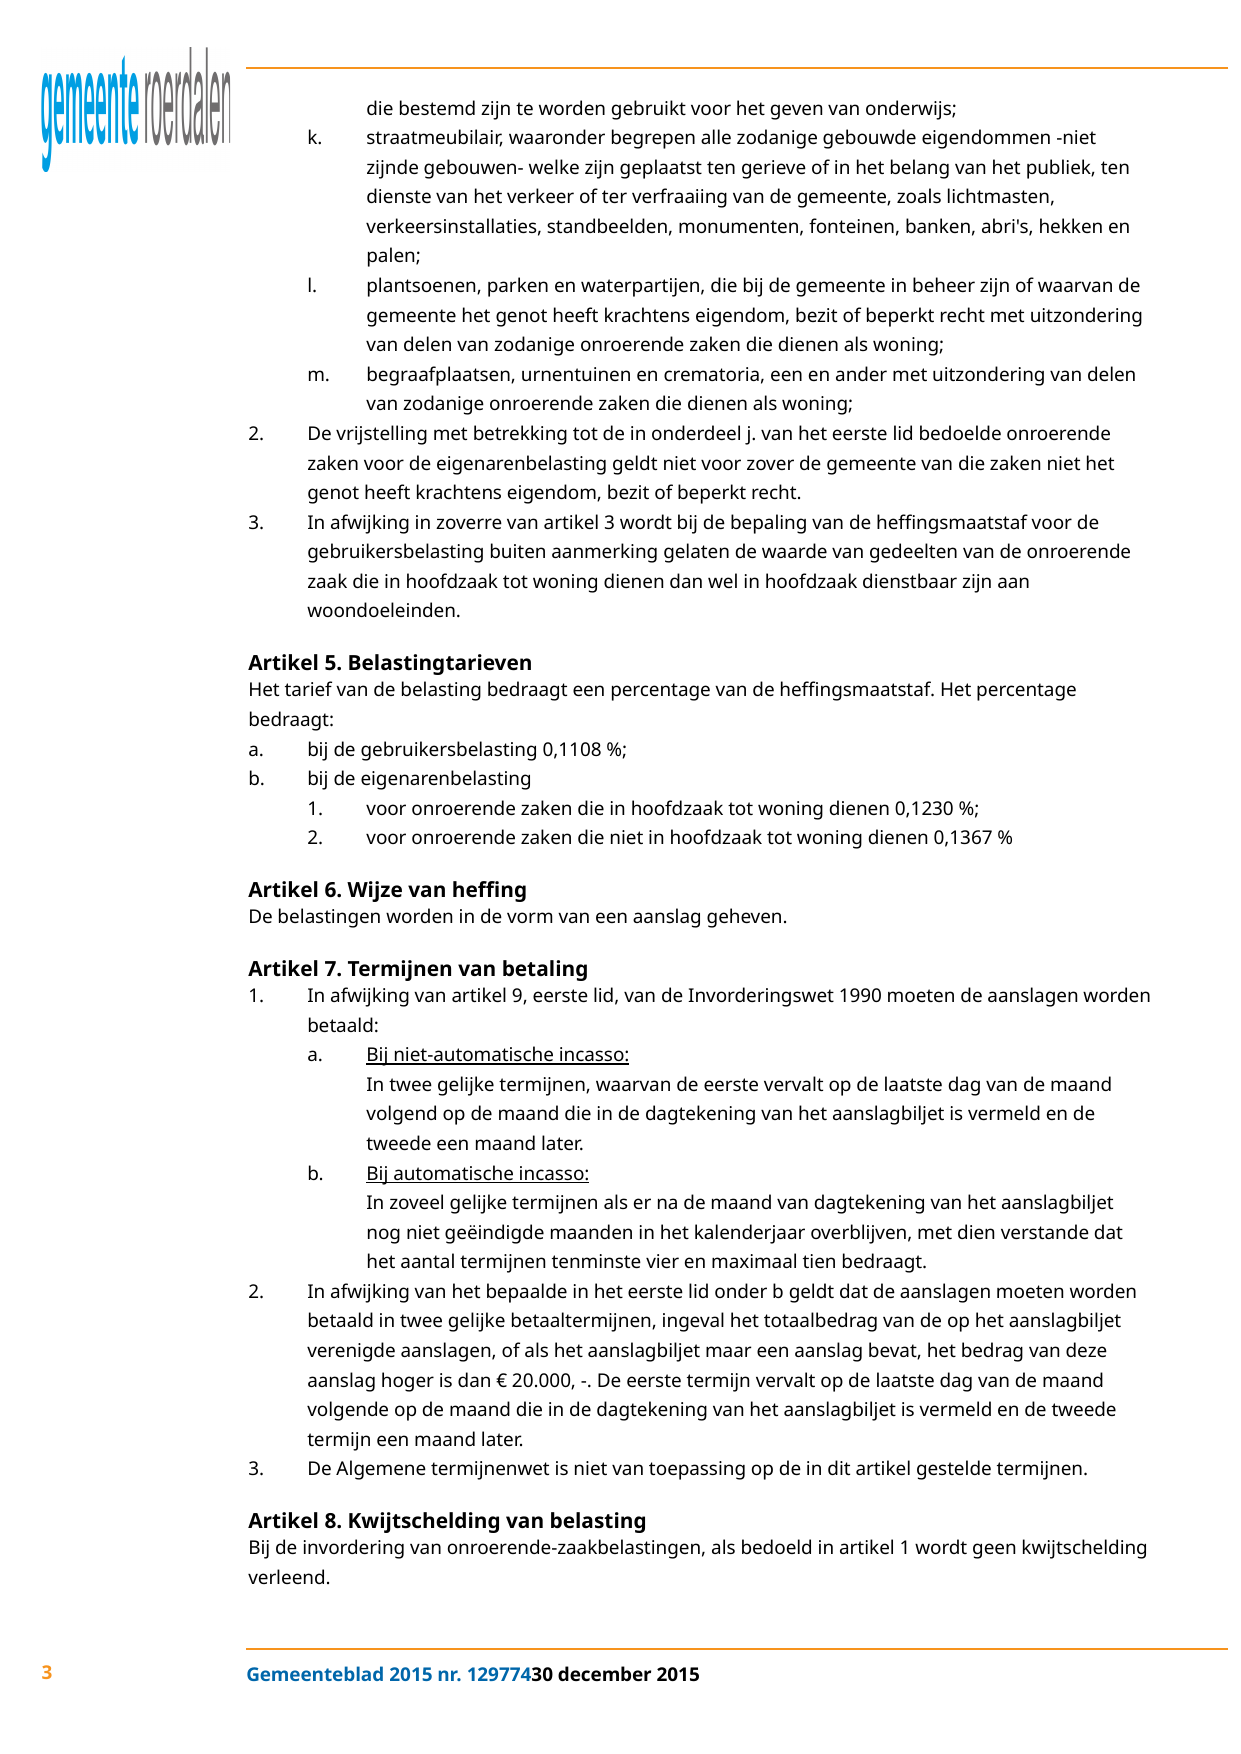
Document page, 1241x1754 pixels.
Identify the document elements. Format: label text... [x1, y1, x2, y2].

list De Algemene termijnenwet is niet van toepassing op de in dit artikel gestelde termijnen. [248, 1456, 1152, 1481]
text Artikel 8. Kwijtschelding van belasting [248, 1506, 1152, 1534]
list In twee gelijke termijnen, waarvan de eerste vervalt op de laatste dag van de maand volgend op de maand die in de dagtekening van het aanslagbiljet is vermeld en de tweede een maand later. [307, 1071, 1152, 1156]
list In zoveel gelijke termijnen als er na de maand van dagtekening van het aanslagbiljet nog niet geëindigde maanden in het kalenderjaar overblijven, met dien verstande dat het aantal termijnen tenminste vier en maximaal tien bedraagt. [307, 1189, 1152, 1274]
list In afwijking van artikel 9, eerste lid, van de Invorderingswet 1990 moeten de aanslagen worden betaald: [248, 982, 1152, 1037]
list In afwijking van het bepaalde in het eerste lid onder b geldt dat de aanslagen moeten worden betaald in twee gelijke betaaltermijnen, ingeval het totaalbedrag van de op het aanslagbiljet verenigde aanslagen, of als het aanslagbiljet maar een aanslag bevat, het bedrag van deze aanslag hoger is dan € 20.000, -. De eerste termijn vervalt op de laatste dag van de maand volgende op de maand die in de dagtekening van het aanslagbiljet is vermeld en de tweede termijn een maand later. [248, 1278, 1152, 1452]
list voor onroerende zaken die in hoofdzaak tot woning dienen 0,1230 %; [307, 795, 1152, 821]
list Bij niet-automatische incasso: [307, 1041, 1152, 1067]
list voor onroerende zaken die niet in hoofdzaak tot woning dienen 0,1367 % [307, 824, 1152, 850]
list die bestemd zijn te worden gebruikt voor het geven van onderwijs; [307, 95, 1152, 121]
list bij de gebruikersbelasting 0,1108 %; [248, 736, 1152, 761]
list In afwijking in zoverre van artikel 3 wordt bij de bepaling van de heffingsmaatstaf voor de gebruikersbelasting buiten aanmerking gelaten de waarde van gedeelten van de onroerende zaak die in hoofdzaak tot woning dienen dan wel in hoofdzaak dienstbaar zijn aan woondoeleinden. [248, 509, 1152, 623]
text Artikel 6. Wijze van heffing [248, 875, 1152, 903]
list bij de eigenarenbelasting [248, 765, 1152, 791]
text De belastingen worden in de vorm van een aanslag geheven. [248, 903, 1152, 929]
text Artikel 5. Belastingtarieven [248, 648, 1152, 677]
list straatmeubilair, waaronder begrepen alle zodanige gebouwde eigendommen -niet zijnde gebouwen- welke zijn geplaatst ten gerieve of in het belang van het publiek, ten dienste van het verkeer of ter verfraaiing van de gemeente, zoals lichtmasten, verkeersinstallaties, standbeelden, monumenten, fonteinen, banken, abri's, hekken en palen; [307, 124, 1152, 268]
list Bij automatische incasso: [307, 1160, 1152, 1185]
list plantsoenen, parken en waterpartijen, die bij de gemeente in beheer zijn of waarvan de gemeente het genot heeft krachtens eigendom, bezit of beperkt recht met uitzondering van delen van zodanige onroerende zaken die dienen als woning; [307, 272, 1152, 357]
list begraafplaatsen, urnentuinen en crematoria, een en ander met uitzondering van delen van zodanige onroerende zaken die dienen als woning; [307, 361, 1152, 416]
list De vrijstelling met betrekking tot de in onderdeel j. van het eerste lid bedoelde onroerende zaken voor de eigenarenbelasting geldt niet voor zover de gemeente van die zaken niet het genot heeft krachtens eigendom, bezit of beperkt recht. [248, 420, 1152, 505]
picture [41, 134, 48, 172]
text Bij de invordering van onroerende-zaakbelastingen, als bedoeld in artikel 1 wordt geen kwijtschelding verleend. [248, 1534, 1152, 1590]
text Artikel 7. Termijnen van betaling [248, 954, 1152, 982]
text Het tarief van de belasting bedraagt een percentage van de heffingsmaatstaf. Het percentage bedraagt: [248, 677, 1152, 732]
picture [41, 47, 231, 172]
